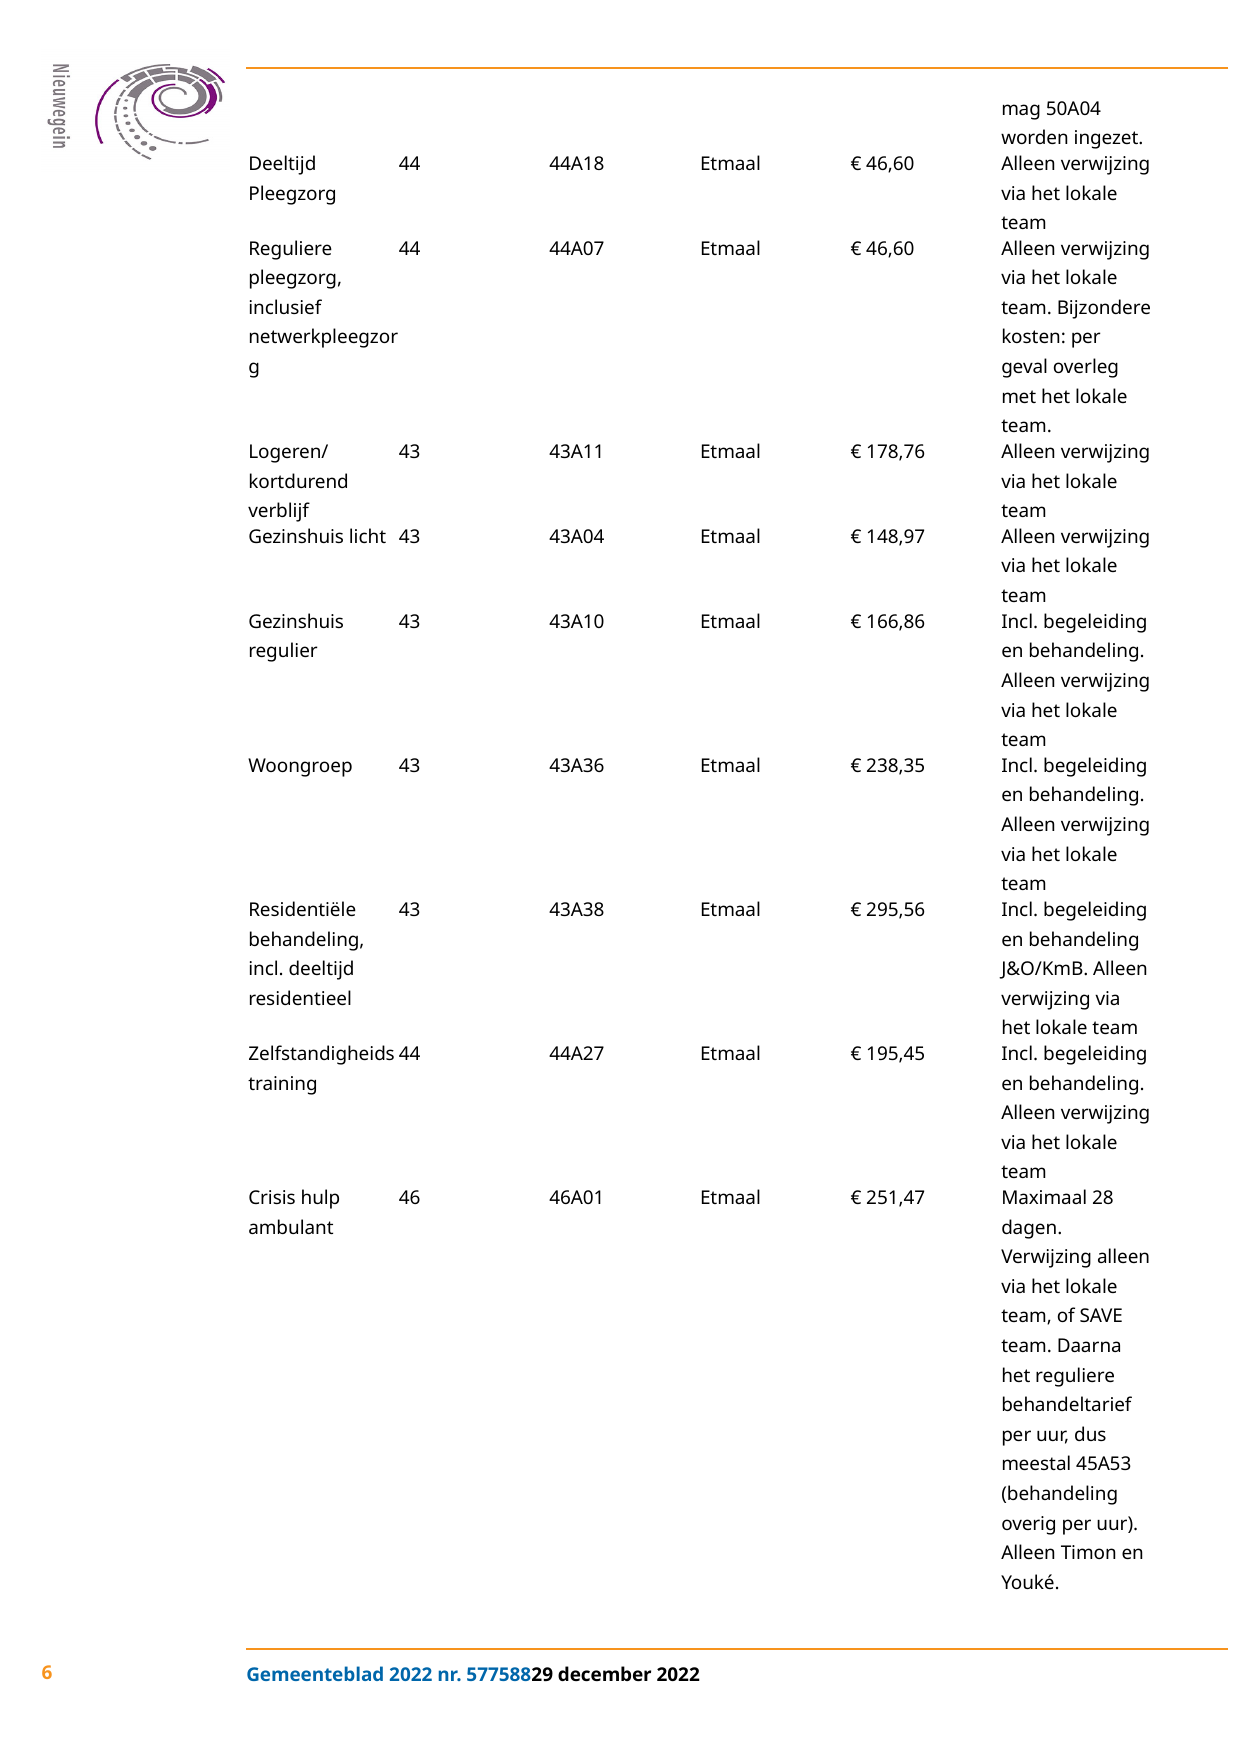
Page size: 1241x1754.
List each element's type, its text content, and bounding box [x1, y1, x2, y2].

table_cell Alleen verwijzing via het lokale team. Bijzondere kosten: per geval overleg met het lokale team. [1001, 235, 1152, 438]
table_cell Logeren/kortdurend verblijf [248, 438, 398, 523]
table_cell € 148,97 [850, 523, 1001, 608]
table_cell Gezinshuis licht [248, 523, 398, 608]
table_cell 44 [399, 235, 549, 438]
table_cell 43A04 [549, 523, 700, 608]
table_cell € 295,56 [850, 896, 1001, 1040]
table_cell 44 [399, 1040, 549, 1184]
table_cell € 178,76 [850, 438, 1001, 523]
table_cell Etmaal [700, 1040, 850, 1184]
table_cell 43 [399, 438, 549, 523]
table_cell 44A27 [549, 1040, 700, 1184]
table_cell Woongroep [248, 752, 398, 896]
table_cell 43A38 [549, 896, 700, 1040]
table_cell Incl. begeleiding en behandeling. Alleen verwijzing via het lokale team [1001, 1040, 1152, 1184]
table_cell 43A36 [549, 752, 700, 896]
table_cell 46A01 [549, 1184, 700, 1594]
table_cell Residentiële behandeling, incl. deeltijd residentieel [248, 896, 398, 1040]
table_cell 44 [399, 150, 549, 235]
table_cell Etmaal [700, 235, 850, 438]
table_cell Etmaal [700, 523, 850, 608]
table_cell Etmaal [700, 608, 850, 752]
table_cell Etmaal [700, 438, 850, 523]
table_cell 43A11 [549, 438, 700, 523]
table_cell Alleen verwijzing via het lokale team [1001, 523, 1152, 608]
table_cell Incl. begeleiding en behandeling. Alleen verwijzing via het lokale team [1001, 608, 1152, 752]
table_cell 43 [399, 523, 549, 608]
table_cell [399, 95, 549, 150]
table_cell 43 [399, 896, 549, 1040]
table_cell 44A07 [549, 235, 700, 438]
table_cell Etmaal [700, 1184, 850, 1594]
table_cell Gezinshuis regulier [248, 608, 398, 752]
table_cell € 251,47 [850, 1184, 1001, 1594]
table_cell [700, 95, 850, 150]
picture [41, 47, 231, 172]
table_cell Etmaal [700, 752, 850, 896]
table_cell [248, 95, 398, 150]
table_cell 43 [399, 752, 549, 896]
table_cell Crisis hulp ambulant [248, 1184, 398, 1594]
table_cell Maximaal 28 dagen. Verwijzing alleen via het lokale team, of SAVE team. Daarna het reguliere behandeltarief per uur, dus meestal 45A53 (behandeling overig per uur). Alleen Timon en Youké. [1001, 1184, 1152, 1594]
table_cell 43 [399, 608, 549, 752]
table_cell [549, 95, 700, 150]
table_cell Incl. begeleiding en behandeling J&O/KmB. Alleen verwijzing via het lokale team [1001, 896, 1152, 1040]
table_cell Deeltijd Pleegzorg [248, 150, 398, 235]
table_cell Etmaal [700, 896, 850, 1040]
table_cell Incl. begeleiding en behandeling. Alleen verwijzing via het lokale team [1001, 752, 1152, 896]
table_cell 46 [399, 1184, 549, 1594]
table_cell Alleen verwijzing via het lokale team [1001, 150, 1152, 235]
table_cell Etmaal [700, 150, 850, 235]
table_cell Alleen verwijzing via het lokale team [1001, 438, 1152, 523]
table_cell [850, 95, 1001, 150]
table_cell mag 50A04 worden ingezet. [1001, 95, 1152, 150]
table_cell € 195,45 [850, 1040, 1001, 1184]
table_cell 43A10 [549, 608, 700, 752]
table_cell € 238,35 [850, 752, 1001, 896]
table_cell € 166,86 [850, 608, 1001, 752]
table_cell 44A18 [549, 150, 700, 235]
table_cell € 46,60 [850, 235, 1001, 438]
table_cell Zelfstandigheidstraining [248, 1040, 398, 1184]
table_cell Reguliere pleegzorg, inclusief netwerkpleegzorg [248, 235, 398, 438]
table_cell € 46,60 [850, 150, 1001, 235]
